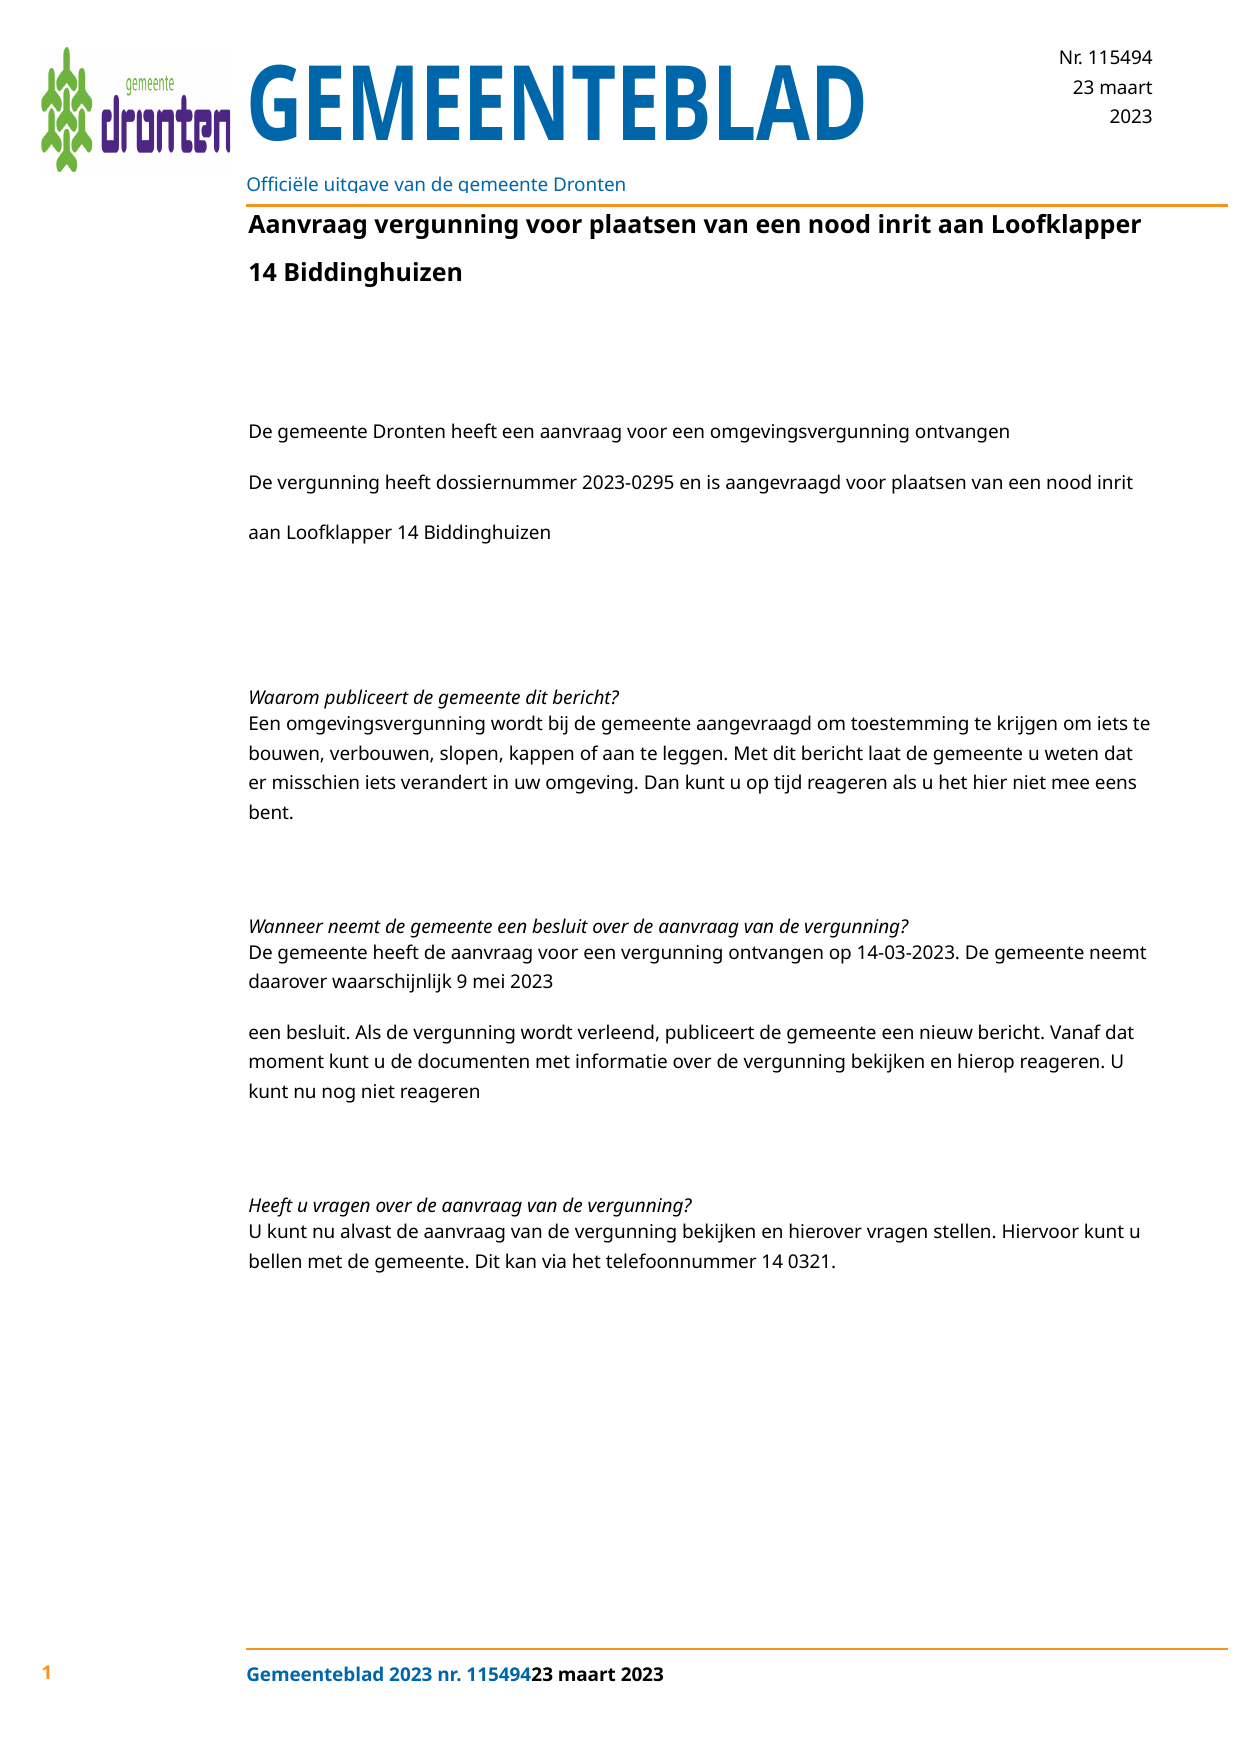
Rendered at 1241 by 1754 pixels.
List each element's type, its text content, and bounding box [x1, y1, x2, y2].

text aan Loofklapper 14 Biddinghuizen [248, 519, 1152, 545]
text U kunt nu alvast de aanvraag van de vergunning bekijken en hierover vragen stellen. Hiervoor kunt u bellen met de gemeente. Dit kan via het telefoonnummer 14 0321. [248, 1218, 1152, 1273]
text Aanvraag vergunning voor plaatsen van een nood inrit aan Loofklapper 14 Biddinghuizen [248, 207, 1152, 288]
text De vergunning heeft dossiernummer 2023-0295 en is aangevraagd voor plaatsen van een nood inrit [248, 469, 1152, 495]
text Waarom publiceert de gemeente dit bericht? [248, 684, 1152, 710]
text De gemeente heeft de aanvraag voor een vergunning ontvangen op 14-03-2023. De gemeente neemt daarover waarschijnlijk 9 mei 2023 [248, 939, 1152, 994]
text Wanneer neemt de gemeente een besluit over de aanvraag van de vergunning? [248, 913, 1152, 939]
picture [41, 47, 231, 172]
text De gemeente Dronten heeft een aanvraag voor een omgevingsvergunning ontvangen [248, 419, 1152, 444]
text Heeft u vragen over de aanvraag van de vergunning? [248, 1192, 1152, 1218]
text een besluit. Als de vergunning wordt verleend, publiceert de gemeente een nieuw bericht. Vanaf dat moment kunt u de documenten met informatie over de vergunning bekijken en hierop reageren. U kunt nu nog niet reageren [248, 1019, 1152, 1104]
text Een omgevingsvergunning wordt bij de gemeente aangevraagd om toestemming te krijgen om iets te bouwen, verbouwen, slopen, kappen of aan te leggen. Met dit bericht laat de gemeente u weten dat er misschien iets verandert in uw omgeving. Dan kunt u op tijd reageren als u het hier niet mee eens bent. [248, 710, 1152, 824]
